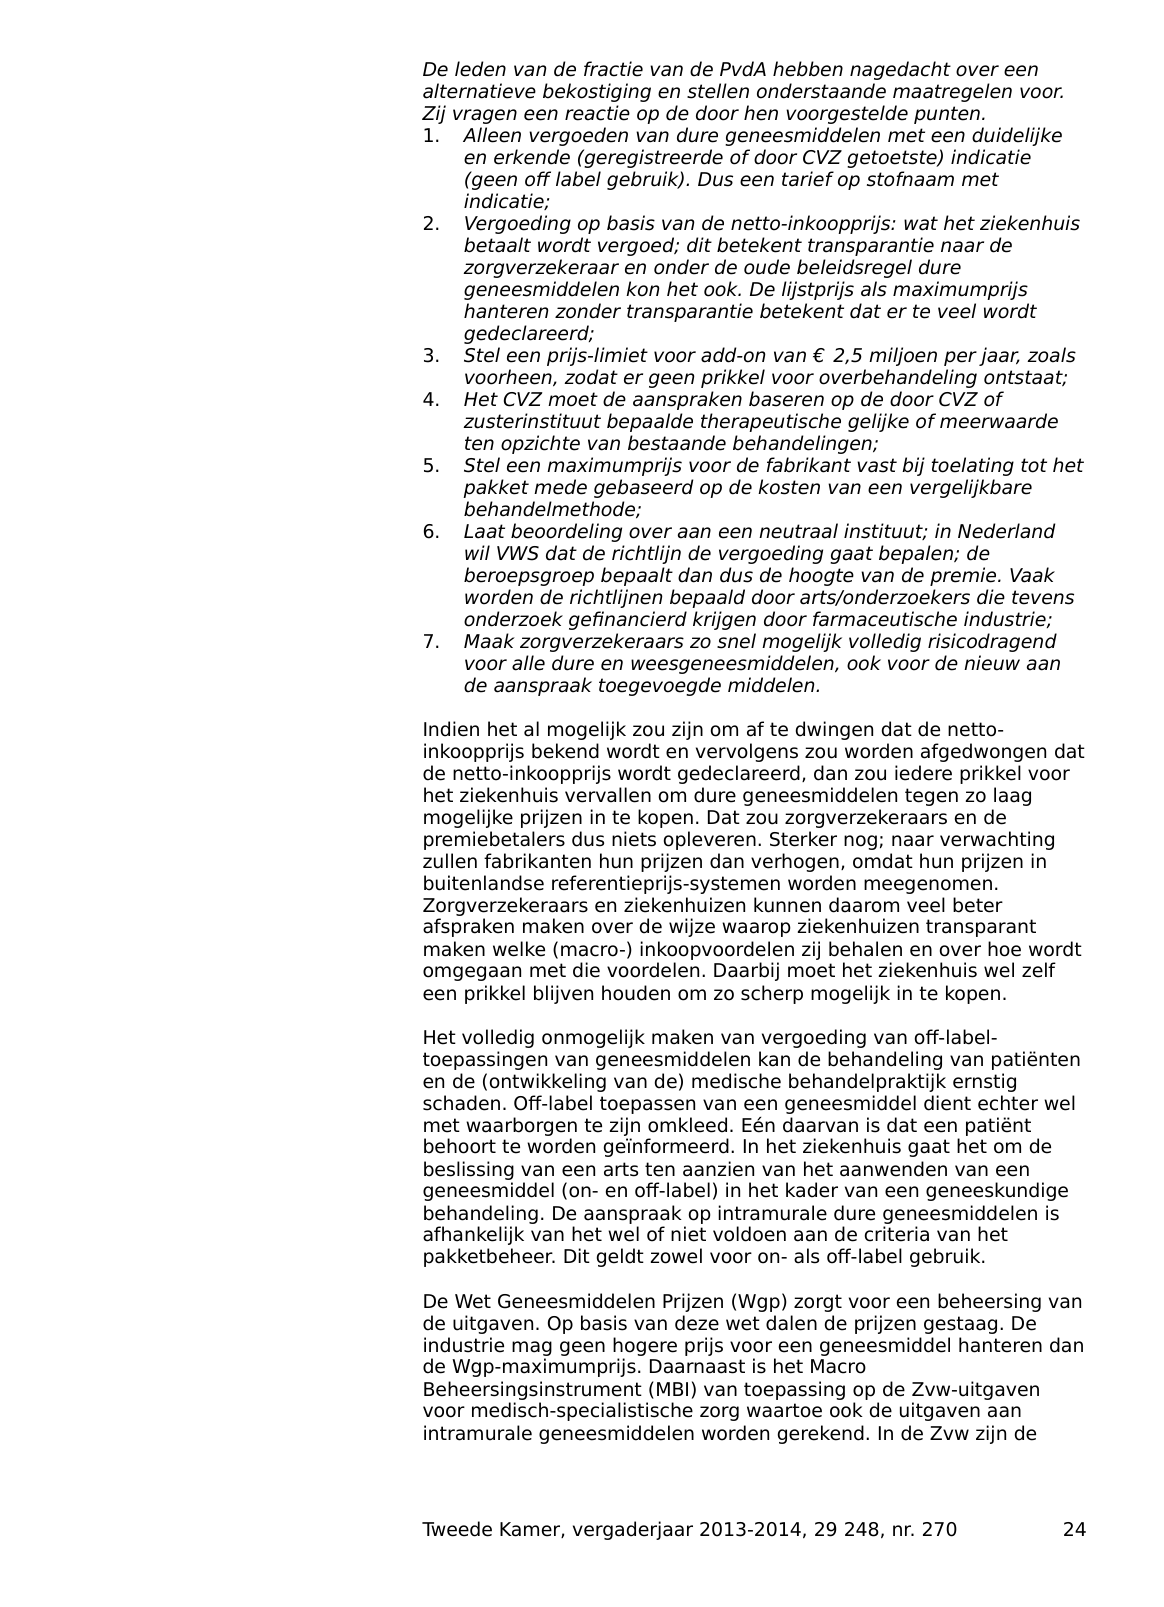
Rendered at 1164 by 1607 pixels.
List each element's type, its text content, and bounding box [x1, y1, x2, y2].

text De leden van de fractie van de PvdA hebben nagedacht over een alternatieve bekostiging en stellen onderstaande maatregelen voor. Zij vragen een reactie op de door hen voorgestelde punten. [422, 59, 1087, 125]
text 7. Maak zorgverzekeraars zo snel mogelijk volledig risicodragend voor alle dure en weesgeneesmiddelen, ook voor de nieuw aan de aanspraak toegevoegde middelen. [422, 631, 1087, 696]
text Het volledig onmogelijk maken van vergoeding van off-label-toepassingen van geneesmiddelen kan de behandeling van patiënten en de (ontwikkeling van de) medische behandelpraktijk ernstig schaden. Off-label toepassen van een geneesmiddel dient echter wel met waarborgen te zijn omkleed. Eén daarvan is dat een patiënt behoort te worden geïnformeerd. In het ziekenhuis gaat het om de beslissing van een arts ten aanzien van het aanwenden van een geneesmiddel (on- en off-label) in het kader van een geneeskundige behandeling. De aanspraak op intramurale dure geneesmiddelen is afhankelijk van het wel of niet voldoen aan de criteria van het pakketbeheer. Dit geldt zowel voor on- als off-label gebruik. [422, 1027, 1087, 1268]
text De Wet Geneesmiddelen Prijzen (Wgp) zorgt voor een beheersing van de uitgaven. Op basis van deze wet dalen de prijzen gestaag. De industrie mag geen hogere prijs voor een geneesmiddel hanteren dan de Wgp-maximumprijs. Daarnaast is het Macro Beheersingsinstrument (MBI) van toepassing op de Zvw-uitgaven voor medisch-specialistische zorg waartoe ook de uitgaven aan intramurale geneesmiddelen worden gerekend. In de Zvw zijn de [422, 1291, 1087, 1444]
text 5. Stel een maximumprijs voor de fabrikant vast bij toelating tot het pakket mede gebaseerd op de kosten van een vergelijkbare behandelmethode; [422, 455, 1087, 521]
text Indien het al mogelijk zou zijn om af te dwingen dat de netto-inkoopprijs bekend wordt en vervolgens zou worden afgedwongen dat de netto-inkoopprijs wordt gedeclareerd, dan zou iedere prikkel voor het ziekenhuis vervallen om dure geneesmiddelen tegen zo laag mogelijke prijzen in te kopen. Dat zou zorgverzekeraars en de premiebetalers dus niets opleveren. Sterker nog; naar verwachting zullen fabrikanten hun prijzen dan verhogen, omdat hun prijzen in buitenlandse referentieprijs-systemen worden meegenomen. Zorgverzekeraars en ziekenhuizen kunnen daarom veel beter afspraken maken over de wijze waarop ziekenhuizen transparant maken welke (macro-) inkoopvoordelen zij behalen en over hoe wordt omgegaan met die voordelen. Daarbij moet het ziekenhuis wel zelf een prikkel blijven houden om zo scherp mogelijk in te kopen. [422, 719, 1087, 1004]
text 1. Alleen vergoeden van dure geneesmiddelen met een duidelijke en erkende (geregistreerde of door CVZ getoetste) indicatie (geen off label gebruik). Dus een tarief op stofnaam met indicatie; [422, 125, 1087, 213]
text 4. Het CVZ moet de aanspraken baseren op de door CVZ of zusterinstituut bepaalde therapeutische gelijke of meerwaarde ten opzichte van bestaande behandelingen; [422, 389, 1087, 455]
text 2. Vergoeding op basis van de netto-inkoopprijs: wat het ziekenhuis betaalt wordt vergoed; dit betekent transparantie naar de zorgverzekeraar en onder de oude beleidsregel dure geneesmiddelen kon het ook. De lijstprijs als maximumprijs hanteren zonder transparantie betekent dat er te veel wordt gedeclareerd; [422, 213, 1087, 345]
text 3. Stel een prijs-limiet voor add-on van € 2,5 miljoen per jaar, zoals voorheen, zodat er geen prikkel voor overbehandeling ontstaat; [422, 345, 1087, 389]
text 6. Laat beoordeling over aan een neutraal instituut; in Nederland wil VWS dat de richtlijn de vergoeding gaat bepalen; de beroepsgroep bepaalt dan dus de hoogte van de premie. Vaak worden de richtlijnen bepaald door arts/onderzoekers die tevens onderzoek gefinancierd krijgen door farmaceutische industrie; [422, 521, 1087, 631]
